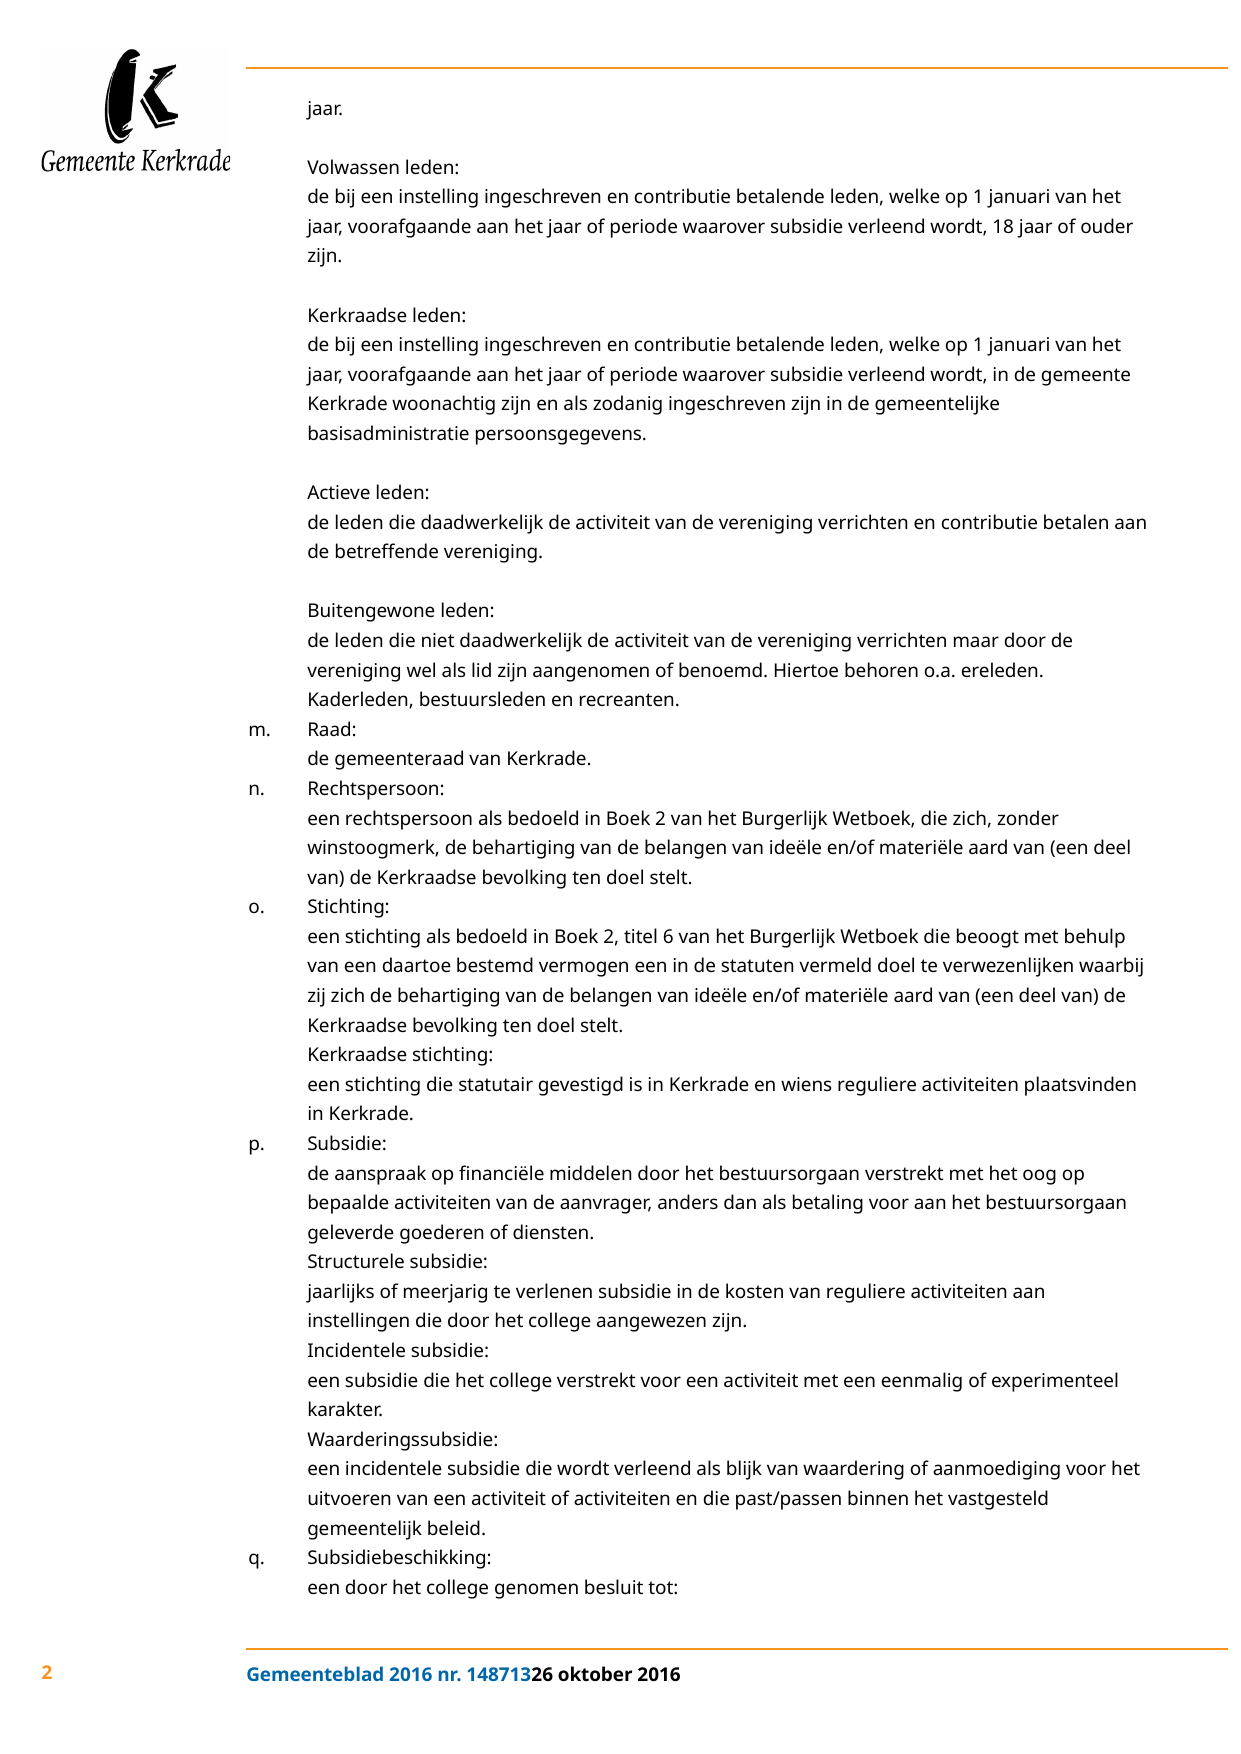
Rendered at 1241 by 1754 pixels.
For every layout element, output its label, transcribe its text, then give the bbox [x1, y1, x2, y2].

list de aanspraak op financiële middelen door het bestuursorgaan verstrekt met het oog op bepaalde activiteiten van de aanvrager, anders dan als betaling voor aan het bestuursorgaan geleverde goederen of diensten. [248, 1160, 1152, 1245]
list de bij een instelling ingeschreven en contributie betalende leden, welke op 1 januari van het jaar, voorafgaande aan het jaar of periode waarover subsidie verleend wordt, 18 jaar of ouder zijn. [248, 183, 1152, 268]
list Kerkraadse leden: [248, 302, 1152, 328]
list Actieve leden: [248, 479, 1152, 505]
list jaar. [248, 95, 1152, 121]
list een rechtspersoon als bedoeld in Boek 2 van het Burgerlijk Wetboek, die zich, zonder winstoogmerk, de behartiging van de belangen van ideële en/of materiële aard van (een deel van) de Kerkraadse bevolking ten doel stelt. [248, 805, 1152, 890]
list jaarlijks of meerjarig te verlenen subsidie in de kosten van reguliere activiteiten aan instellingen die door het college aangewezen zijn. [248, 1278, 1152, 1333]
list Subsidiebeschikking: [248, 1544, 1152, 1570]
list een stichting die statutair gevestigd is in Kerkrade en wiens reguliere activiteiten plaatsvinden in Kerkrade. [248, 1071, 1152, 1126]
list Volwassen leden: [248, 154, 1152, 180]
list Subsidie: [248, 1130, 1152, 1156]
list Rechtspersoon: [248, 775, 1152, 801]
list een incidentele subsidie die wordt verleend als blijk van waardering of aanmoediging voor het uitvoeren van een activiteit of activiteiten en die past/passen binnen het vastgesteld gemeentelijk beleid. [248, 1456, 1152, 1541]
list Structurele subsidie: [248, 1248, 1152, 1274]
picture [41, 47, 231, 172]
list Stichting: [248, 893, 1152, 919]
list de gemeenteraad van Kerkrade. [248, 746, 1152, 771]
list een stichting als bedoeld in Boek 2, titel 6 van het Burgerlijk Wetboek die beoogt met behulp van een daartoe bestemd vermogen een in de statuten vermeld doel te verwezenlijken waarbij zij zich de behartiging van de belangen van ideële en/of materiële aard van (een deel van) de Kerkraadse bevolking ten doel stelt. [248, 923, 1152, 1038]
list Kerkraadse stichting: [248, 1041, 1152, 1067]
list de leden die daadwerkelijk de activiteit van de vereniging verrichten en contributie betalen aan de betreffende vereniging. [248, 509, 1152, 564]
list een door het college genomen besluit tot: [248, 1574, 1152, 1600]
list Incidentele subsidie: [248, 1337, 1152, 1363]
list Waarderingssubsidie: [248, 1426, 1152, 1452]
list de bij een instelling ingeschreven en contributie betalende leden, welke op 1 januari van het jaar, voorafgaande aan het jaar of periode waarover subsidie verleend wordt, in de gemeente Kerkrade woonachtig zijn en als zodanig ingeschreven zijn in de gemeentelijke basisadministratie persoonsgegevens. [248, 331, 1152, 446]
list een subsidie die het college verstrekt voor een activiteit met een eenmalig of experimenteel karakter. [248, 1367, 1152, 1422]
list Buitengewone leden: [248, 598, 1152, 623]
list de leden die niet daadwerkelijk de activiteit van de vereniging verrichten maar door de vereniging wel als lid zijn aangenomen of benoemd. Hiertoe behoren o.a. ereleden. Kaderleden, bestuursleden en recreanten. [248, 627, 1152, 712]
list Raad: [248, 716, 1152, 742]
